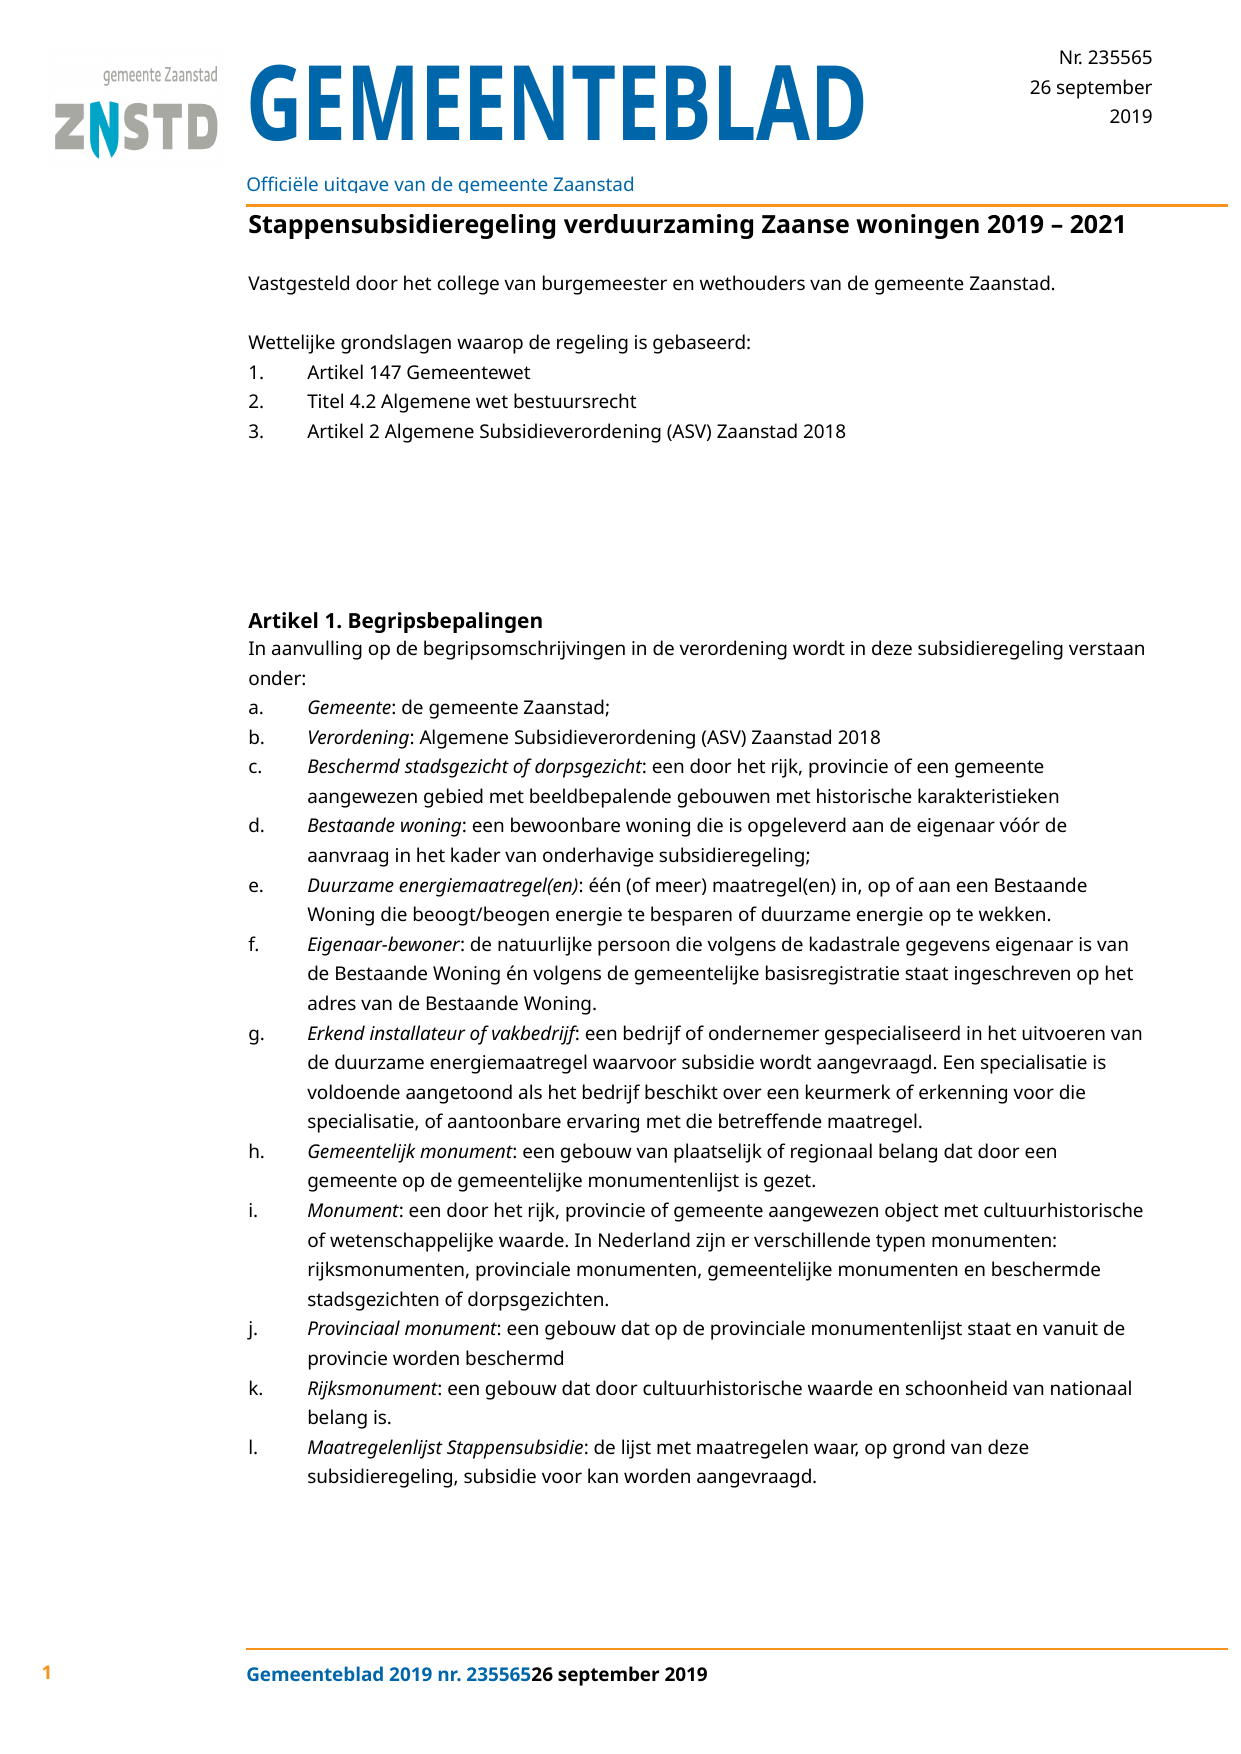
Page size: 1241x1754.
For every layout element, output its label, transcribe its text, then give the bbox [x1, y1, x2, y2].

list Verordening: Algemene Subsidieverordening (ASV) Zaanstad 2018 [248, 724, 1152, 749]
list Provinciaal monument: een gebouw dat op de provinciale monumentenlijst staat en vanuit de provincie worden beschermd [248, 1316, 1152, 1371]
list Gemeentelijk monument: een gebouw van plaatselijk of regionaal belang dat door een gemeente op de gemeentelijke monumentenlijst is gezet. [248, 1138, 1152, 1193]
list Artikel 2 Algemene Subsidieverordening (ASV) Zaanstad 2018 [248, 418, 1152, 444]
list Rijksmonument: een gebouw dat door cultuurhistorische waarde en schoonheid van nationaal belang is. [248, 1375, 1152, 1430]
text Artikel 1. Begripsbepalingen [248, 607, 1152, 635]
list Bestaande woning: een bewoonbare woning die is opgeleverd aan de eigenaar vóór de aanvraag in het kader van onderhavige subsidieregeling; [248, 813, 1152, 868]
text Stappensubsidieregeling verduurzaming Zaanse woningen 2019 – 2021 [248, 207, 1152, 241]
list Artikel 147 Gemeentewet [248, 359, 1152, 385]
text Wettelijke grondslagen waarop de regeling is gebaseerd: [248, 329, 1152, 355]
list Eigenaar-bewoner: de natuurlijke persoon die volgens de kadastrale gegevens eigenaar is van de Bestaande Woning én volgens de gemeentelijke basisregistratie staat ingeschreven op het adres van de Bestaande Woning. [248, 931, 1152, 1016]
list Erkend installateur of vakbedrijf: een bedrijf of ondernemer gespecialiseerd in het uitvoeren van de duurzame energiemaatregel waarvoor subsidie wordt aangevraagd. Een specialisatie is voldoende aangetoond als het bedrijf beschikt over een keurmerk of erkenning voor die specialisatie, of aantoonbare ervaring met die betreffende maatregel. [248, 1020, 1152, 1134]
text Vastgesteld door het college van burgemeester en wethouders van de gemeente Zaanstad. [248, 270, 1152, 296]
list Duurzame energiemaatregel(en): één (of meer) maatregel(en) in, op of aan een Bestaande Woning die beoogt/beogen energie te besparen of duurzame energie op te wekken. [248, 872, 1152, 927]
list Maatregelenlijst Stappensubsidie: de lijst met maatregelen waar, op grond van deze subsidieregeling, subsidie voor kan worden aangevraagd. [248, 1434, 1152, 1489]
list Gemeente: de gemeente Zaanstad; [248, 694, 1152, 720]
list Beschermd stadsgezicht of dorpsgezicht: een door het rijk, provincie of een gemeente aangewezen gebied met beeldbepalende gebouwen met historische karakteristieken [248, 753, 1152, 809]
list Titel 4.2 Algemene wet bestuursrecht [248, 389, 1152, 414]
list Monument: een door het rijk, provincie of gemeente aangewezen object met cultuurhistorische of wetenschappelijke waarde. In Nederland zijn er verschillende typen monumenten: rijksmonumenten, provinciale monumenten, gemeentelijke monumenten en beschermde stadsgezichten of dorpsgezichten. [248, 1197, 1152, 1312]
text In aanvulling op de begripsomschrijvingen in de verordening wordt in deze subsidieregeling verstaan onder: [248, 635, 1152, 690]
picture [41, 47, 231, 172]
